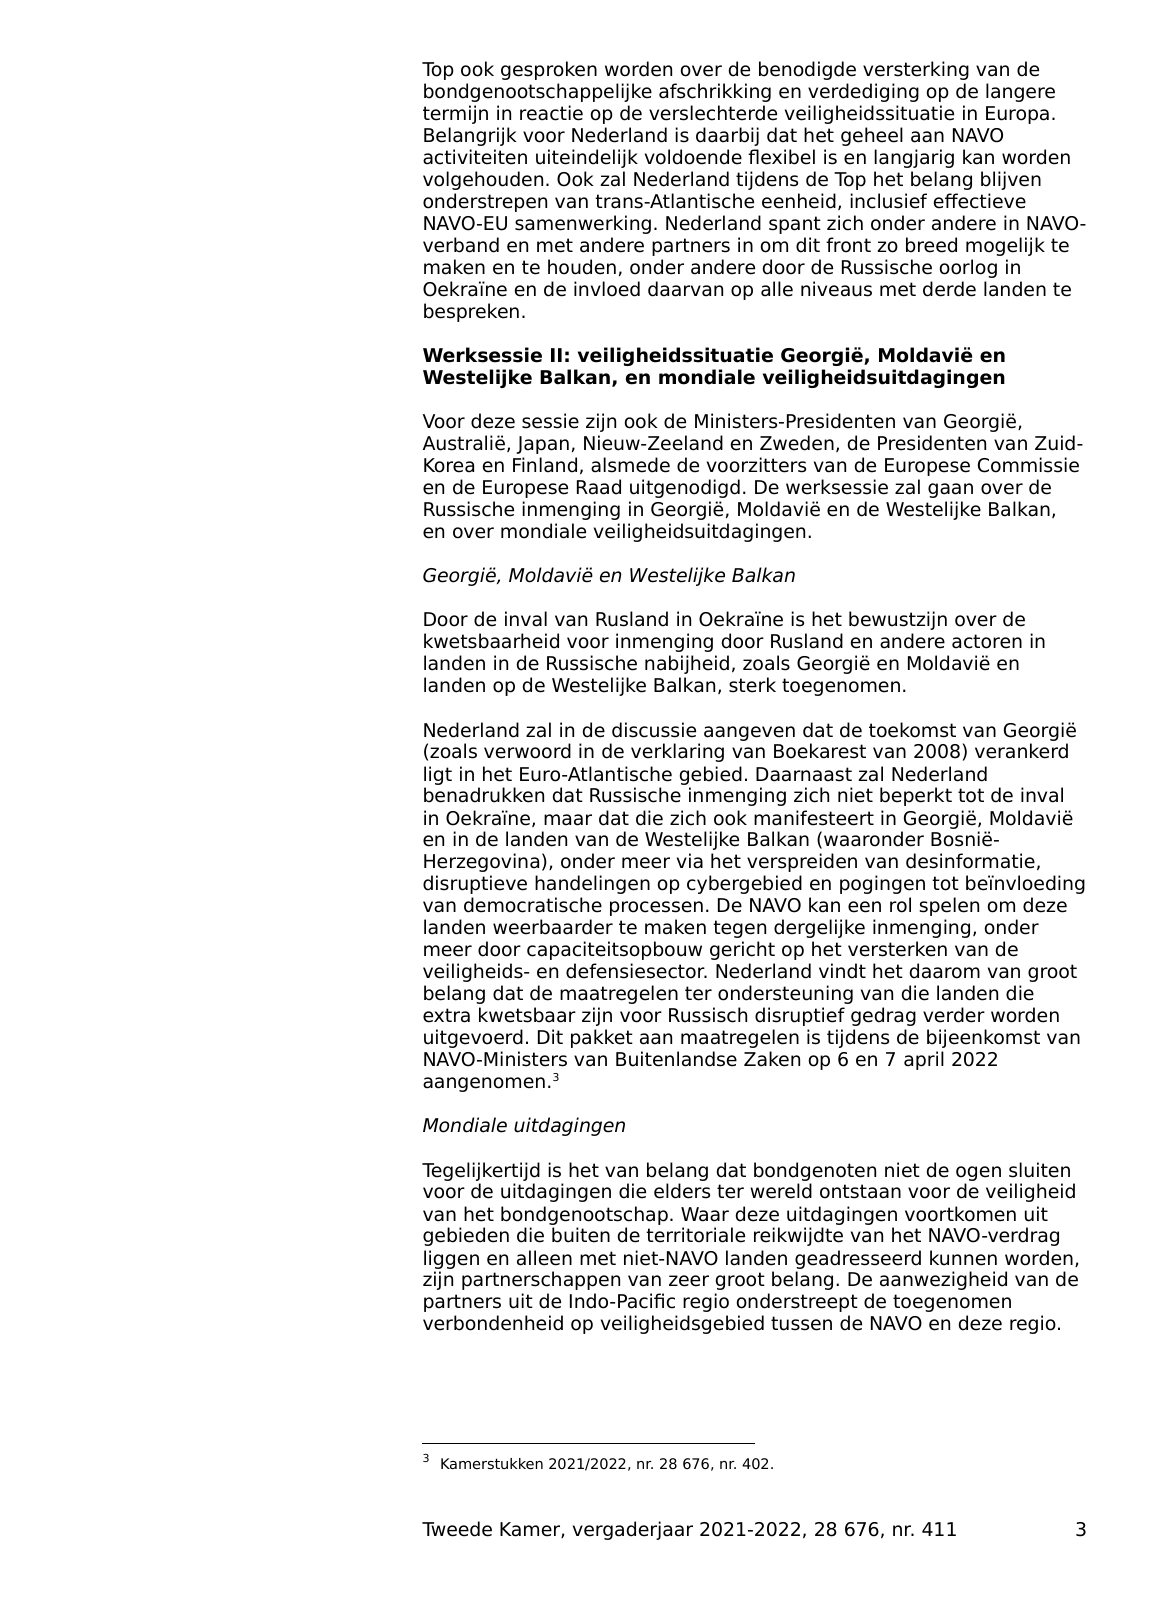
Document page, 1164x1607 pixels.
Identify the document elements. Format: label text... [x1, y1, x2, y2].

text Top ook gesproken worden over de benodigde versterking van de bondgenootschappelijke afschrikking en verdediging op de langere termijn in reactie op de verslechterde veiligheidssituatie in Europa. Belangrijk voor Nederland is daarbij dat het geheel aan NAVO activiteiten uiteindelijk voldoende flexibel is en langjarig kan worden volgehouden. Ook zal Nederland tijdens de Top het belang blijven onderstrepen van trans-Atlantische eenheid, inclusief effectieve NAVO-EU samenwerking. Nederland spant zich onder andere in NAVO-verband en met andere partners in om dit front zo breed mogelijk te maken en te houden, onder andere door de Russische oorlog in Oekraïne en de invloed daarvan op alle niveaus met derde landen te bespreken. [422, 59, 1087, 323]
text Tegelijkertijd is het van belang dat bondgenoten niet de ogen sluiten voor de uitdagingen die elders ter wereld ontstaan voor de veiligheid van het bondgenootschap. Waar deze uitdagingen voortkomen uit gebieden die buiten de territoriale reikwijdte van het NAVO-verdrag liggen en alleen met niet-NAVO landen geadresseerd kunnen worden, zijn partnerschappen van zeer groot belang. De aanwezigheid van de partners uit de Indo-Pacific regio onderstreept de toegenomen verbondenheid op veiligheidsgebied tussen de NAVO en deze regio. [422, 1159, 1087, 1335]
subtitle Georgië, Moldavië en Westelijke Balkan [422, 565, 1087, 587]
text Nederland zal in de discussie aangeven dat de toekomst van Georgië (zoals verwoord in de verklaring van Boekarest van 2008) verankerd ligt in het Euro-Atlantische gebied. Daarnaast zal Nederland benadrukken dat Russische inmenging zich niet beperkt tot de inval in Oekraïne, maar dat die zich ook manifesteert in Georgië, Moldavië en in de landen van de Westelijke Balkan (waaronder Bosnië-Herzegovina), onder meer via het verspreiden van desinformatie, disruptieve handelingen op cybergebied en pogingen tot beïnvloeding van democratische processen. De NAVO kan een rol spelen om deze landen weerbaarder te maken tegen dergelijke inmenging, onder meer door capaciteitsopbouw gericht op het versterken van de veiligheids- en defensiesector. Nederland vindt het daarom van groot belang dat de maatregelen ter ondersteuning van die landen die extra kwetsbaar zijn voor Russisch disruptief gedrag verder worden uitgevoerd. Dit pakket aan maatregelen is tijdens de bijeenkomst van NAVO-Ministers van Buitenlandse Zaken op 6 en 7 april 2022 aangenomen. [422, 719, 1087, 1093]
text Door de inval van Rusland in Oekraïne is het bewustzijn over de kwetsbaarheid voor inmenging door Rusland en andere actoren in landen in de Russische nabijheid, zoals Georgië en Moldavië en landen op de Westelijke Balkan, sterk toegenomen. [422, 609, 1087, 697]
text Voor deze sessie zijn ook de Ministers-Presidenten van Georgië, Australië, Japan, Nieuw-Zeeland en Zweden, de Presidenten van Zuid-Korea en Finland, alsmede de voorzitters van de Europese Commissie en de Europese Raad uitgenodigd. De werksessie zal gaan over de Russische inmenging in Georgië, Moldavië en de Westelijke Balkan, en over mondiale veiligheidsuitdagingen. [422, 411, 1087, 543]
subtitle Werksessie II: veiligheidssituatie Georgië, Moldavië en Westelijke Balkan, en mondiale veiligheidsuitdagingen [422, 345, 1087, 389]
subtitle Mondiale uitdagingen [422, 1115, 1087, 1137]
text Kamerstukken 2021/2022, nr. 28 676, nr. 402. [422, 1452, 1087, 1474]
